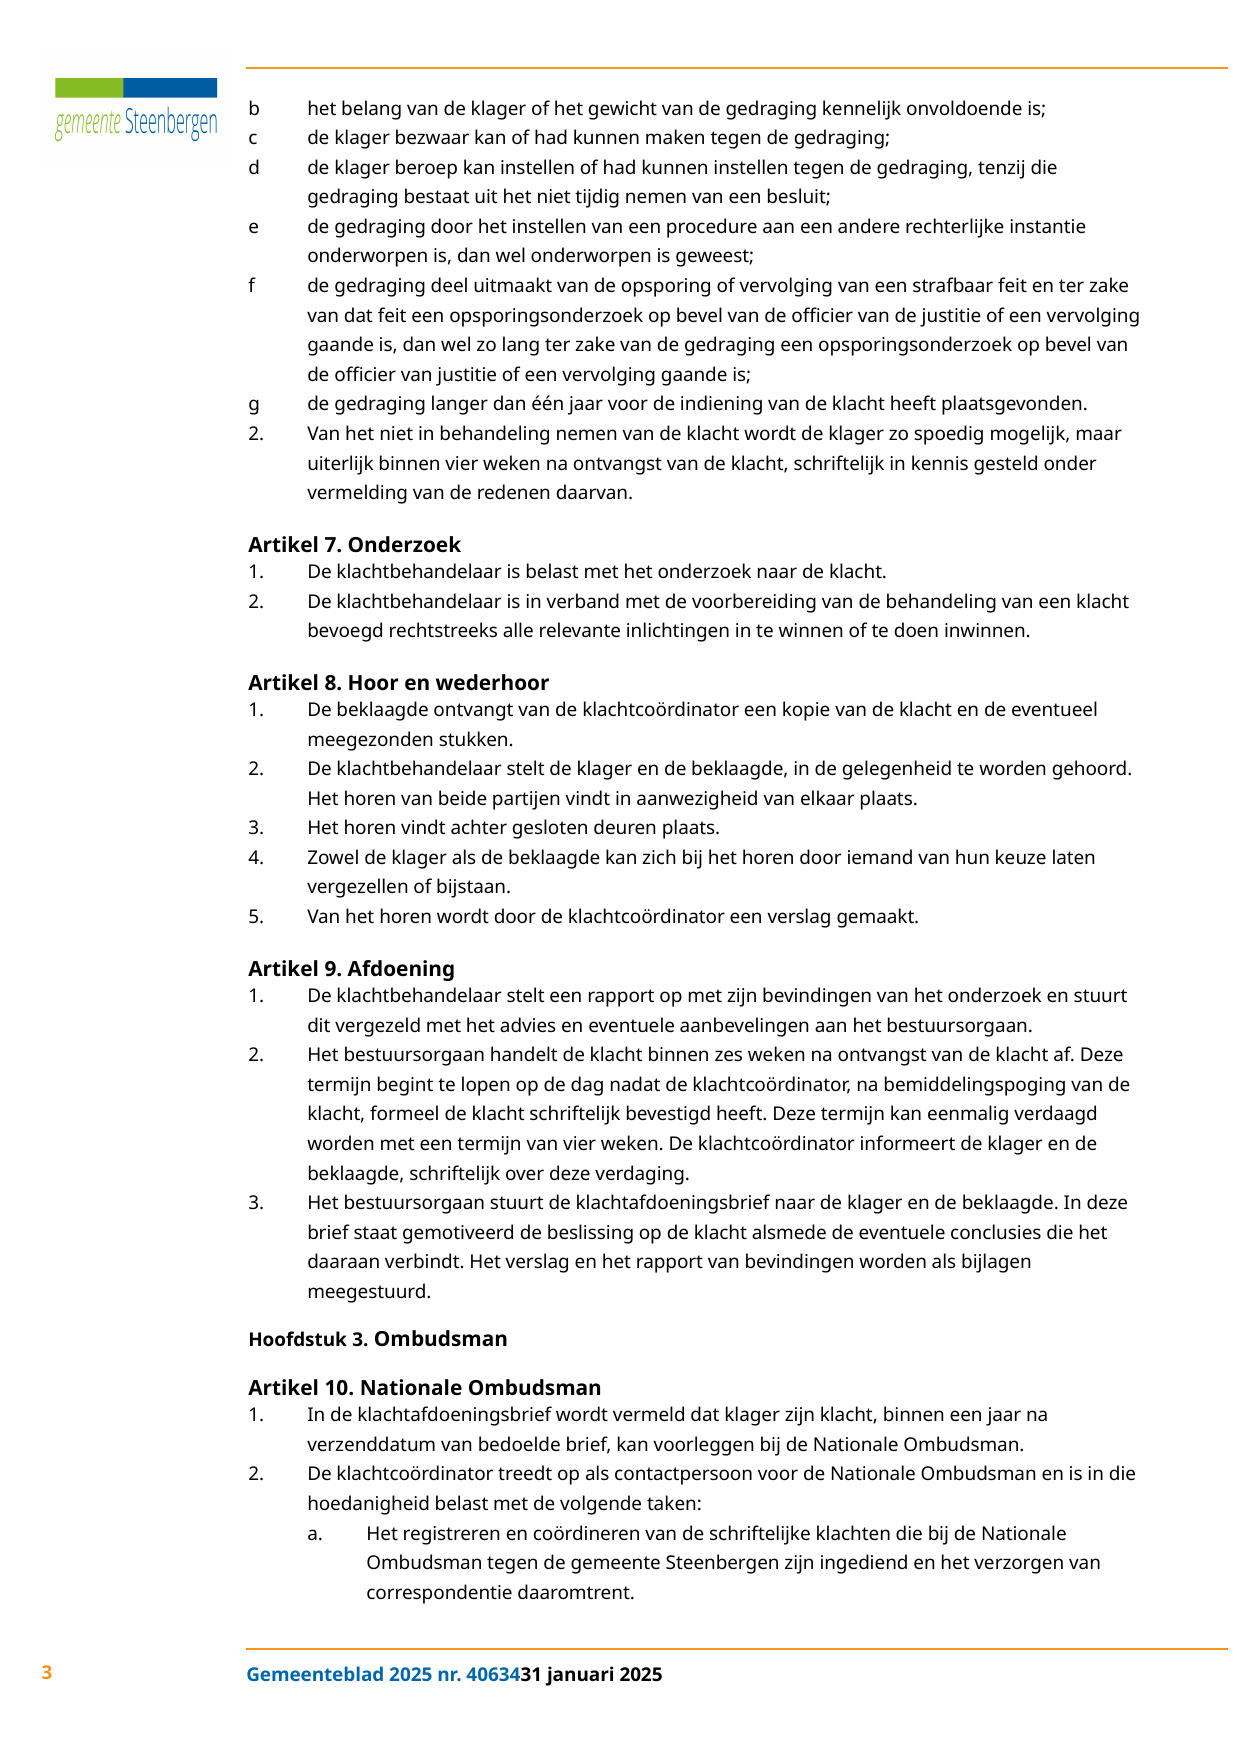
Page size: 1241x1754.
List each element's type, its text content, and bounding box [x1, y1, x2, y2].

list de klager bezwaar kan of had kunnen maken tegen de gedraging; [248, 124, 1152, 150]
list Van het horen wordt door de klachtcoördinator een verslag gemaakt. [248, 903, 1152, 929]
list Het bestuursorgaan stuurt de klachtafdoeningsbrief naar de klager en de beklaagde. In deze brief staat gemotiveerd de beslissing op de klacht alsmede de eventuele conclusies die het daaraan verbindt. Het verslag en het rapport van bevindingen worden als bijlagen meegestuurd. [248, 1189, 1152, 1304]
list het belang van de klager of het gewicht van de gedraging kennelijk onvoldoende is; [248, 95, 1152, 121]
text Hoofdstuk 3. Ombudsman [248, 1324, 1152, 1352]
text Artikel 9. Afdoening [248, 954, 1152, 982]
list De beklaagde ontvangt van de klachtcoördinator een kopie van de klacht en de eventueel meegezonden stukken. [248, 696, 1152, 752]
list De klachtcoördinator treedt op als contactpersoon voor de Nationale Ombudsman en is in die hoedanigheid belast met de volgende taken: [248, 1461, 1152, 1516]
list Het bestuursorgaan handelt de klacht binnen zes weken na ontvangst van de klacht af. Deze termijn begint te lopen op de dag nadat de klachtcoördinator, na bemiddelingspoging van de klacht, formeel de klacht schriftelijk bevestigd heeft. Deze termijn kan eenmalig verdaagd worden met een termijn van vier weken. De klachtcoördinator informeert de klager en de beklaagde, schriftelijk over deze verdaging. [248, 1041, 1152, 1185]
list De klachtbehandelaar stelt de klager en de beklaagde, in de gelegenheid te worden gehoord. Het horen van beide partijen vindt in aanwezigheid van elkaar plaats. [248, 755, 1152, 811]
text Artikel 8. Hoor en wederhoor [248, 668, 1152, 696]
list Zowel de klager als de beklaagde kan zich bij het horen door iemand van hun keuze laten vergezellen of bijstaan. [248, 844, 1152, 899]
list de klager beroep kan instellen of had kunnen instellen tegen de gedraging, tenzij die gedraging bestaat uit het niet tijdig nemen van een besluit; [248, 154, 1152, 209]
list de gedraging langer dan één jaar voor de indiening van de klacht heeft plaatsgevonden. [248, 391, 1152, 416]
list de gedraging door het instellen van een procedure aan een andere rechterlijke instantie onderworpen is, dan wel onderworpen is geweest; [248, 213, 1152, 268]
list De klachtbehandelaar stelt een rapport op met zijn bevindingen van het onderzoek en stuurt dit vergezeld met het advies en eventuele aanbevelingen aan het bestuursorgaan. [248, 982, 1152, 1037]
text Artikel 10. Nationale Ombudsman [248, 1373, 1152, 1401]
list De klachtbehandelaar is belast met het onderzoek naar de klacht. [248, 558, 1152, 584]
list In de klachtafdoeningsbrief wordt vermeld dat klager zijn klacht, binnen een jaar na verzenddatum van bedoelde brief, kan voorleggen bij de Nationale Ombudsman. [248, 1401, 1152, 1457]
list Het horen vindt achter gesloten deuren plaats. [248, 814, 1152, 840]
picture [41, 47, 231, 172]
text Artikel 7. Onderzoek [248, 530, 1152, 558]
list de gedraging deel uitmaakt van de opsporing of vervolging van een strafbaar feit en ter zake van dat feit een opsporingsonderzoek op bevel van de officier van de justitie of een vervolging gaande is, dan wel zo lang ter zake van de gedraging een opsporingsonderzoek op bevel van de officier van justitie of een vervolging gaande is; [248, 272, 1152, 387]
list Van het niet in behandeling nemen van de klacht wordt de klager zo spoedig mogelijk, maar uiterlijk binnen vier weken na ontvangst van de klacht, schriftelijk in kennis gesteld onder vermelding van de redenen daarvan. [248, 420, 1152, 505]
list Het registreren en coördineren van de schriftelijke klachten die bij de Nationale Ombudsman tegen de gemeente Steenbergen zijn ingediend en het verzorgen van correspondentie daaromtrent. [307, 1520, 1152, 1604]
list De klachtbehandelaar is in verband met de voorbereiding van de behandeling van een klacht bevoegd rechtstreeks alle relevante inlichtingen in te winnen of te doen inwinnen. [248, 588, 1152, 643]
